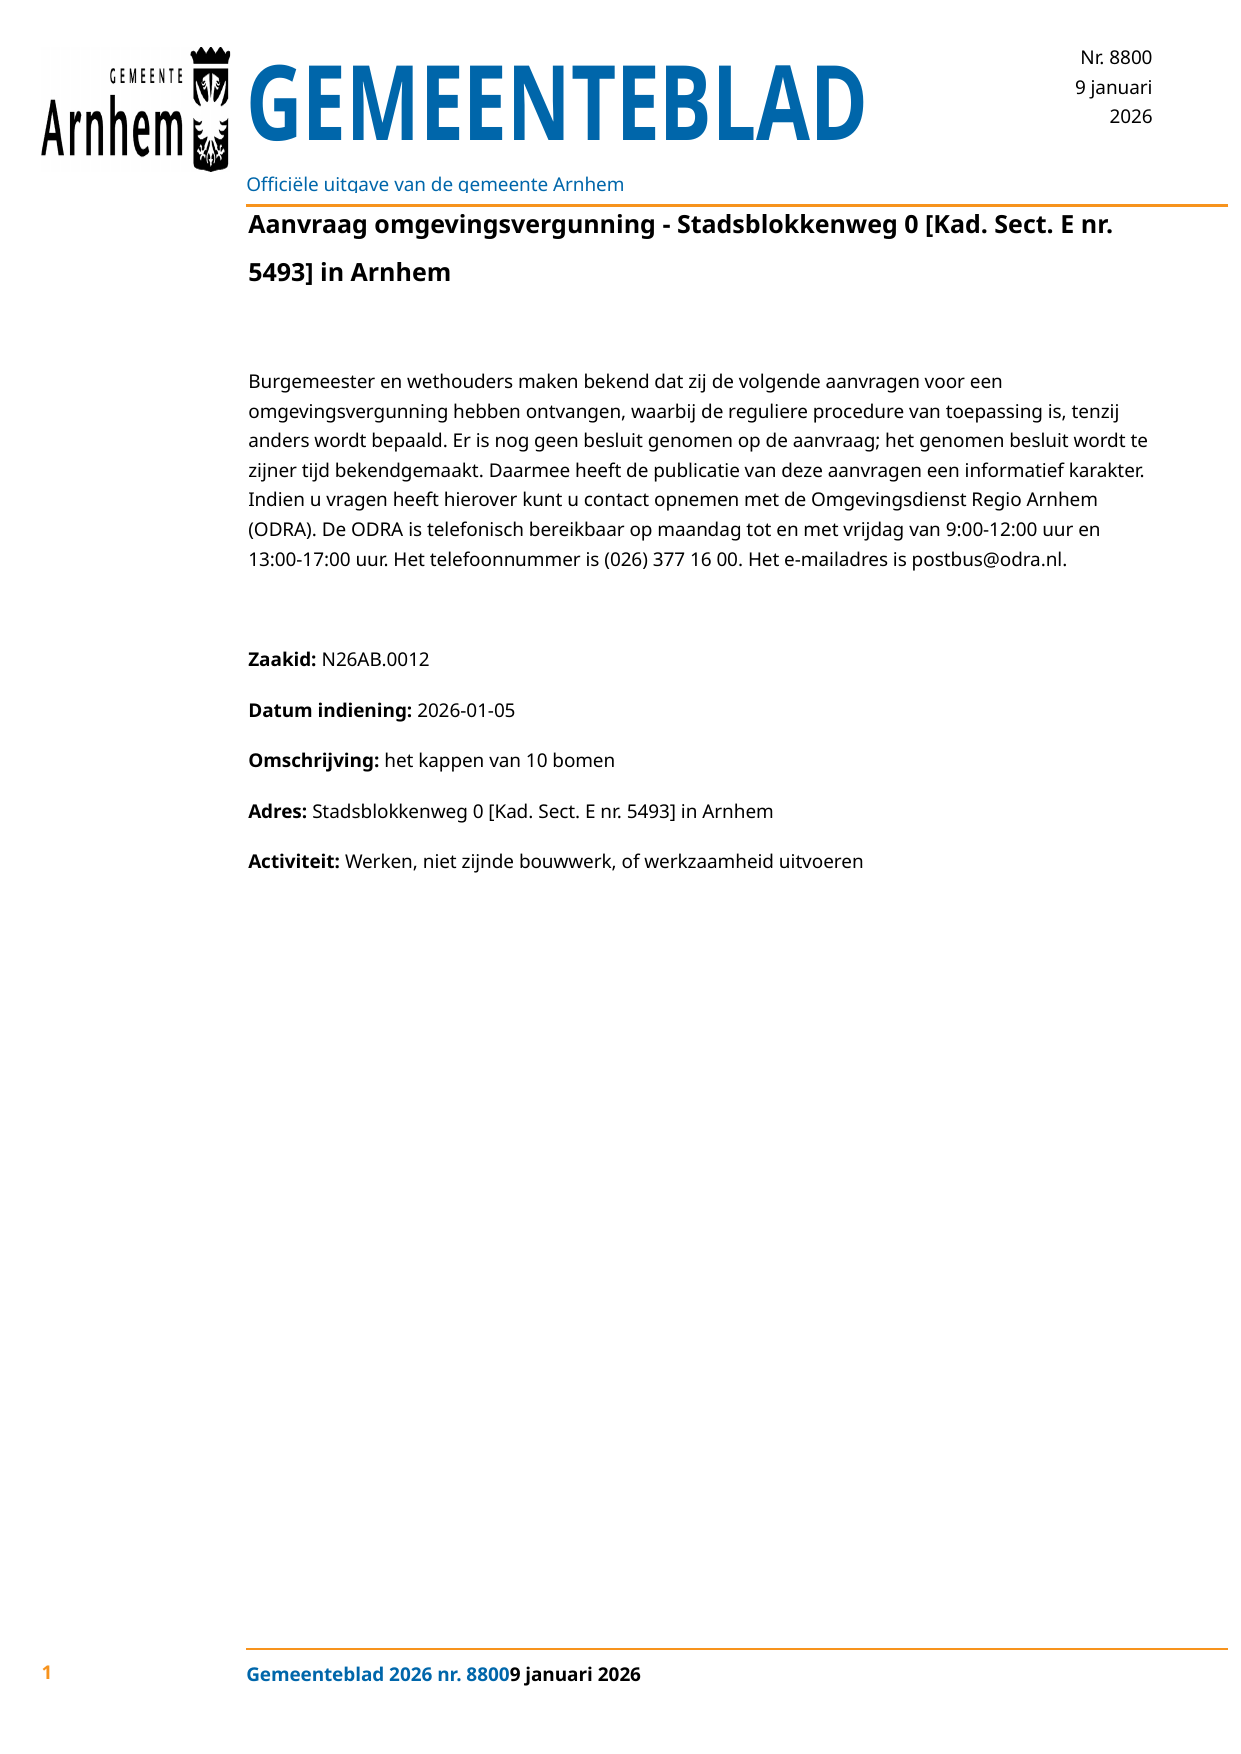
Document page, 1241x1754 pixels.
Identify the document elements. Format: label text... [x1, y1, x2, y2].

text Burgemeester en wethouders maken bekend dat zij de volgende aanvragen voor een omgevingsvergunning hebben ontvangen, waarbij de reguliere procedure van toepassing is, tenzij anders wordt bepaald. Er is nog geen besluit genomen op de aanvraag; het genomen besluit wordt te zijner tijd bekendgemaakt. Daarmee heeft de publicatie van deze aanvragen een informatief karakter. Indien u vragen heeft hierover kunt u contact opnemen met de Omgevingsdienst Regio Arnhem (ODRA). De ODRA is telefonisch bereikbaar op maandag tot en met vrijdag van 9:00-12:00 uur en 13:00-17:00 uur. Het telefoonnummer is (026) 377 16 00. Het e-mailadres is postbus@odra.nl. [248, 368, 1152, 572]
text Zaakid: N26AB.0012 [248, 647, 1152, 672]
picture [41, 47, 231, 172]
text Omschrijving: het kappen van 10 bomen [248, 747, 1152, 773]
text Activiteit: Werken, niet zijnde bouwwerk, of werkzaamheid uitvoeren [248, 848, 1152, 874]
text Aanvraag omgevingsvergunning - Stadsblokkenweg 0 [Kad. Sect. E nr. 5493] in Arnhem [248, 207, 1152, 288]
text Adres: Stadsblokkenweg 0 [Kad. Sect. E nr. 5493] in Arnhem [248, 798, 1152, 824]
text Datum indiening: 2026-01-05 [248, 697, 1152, 723]
